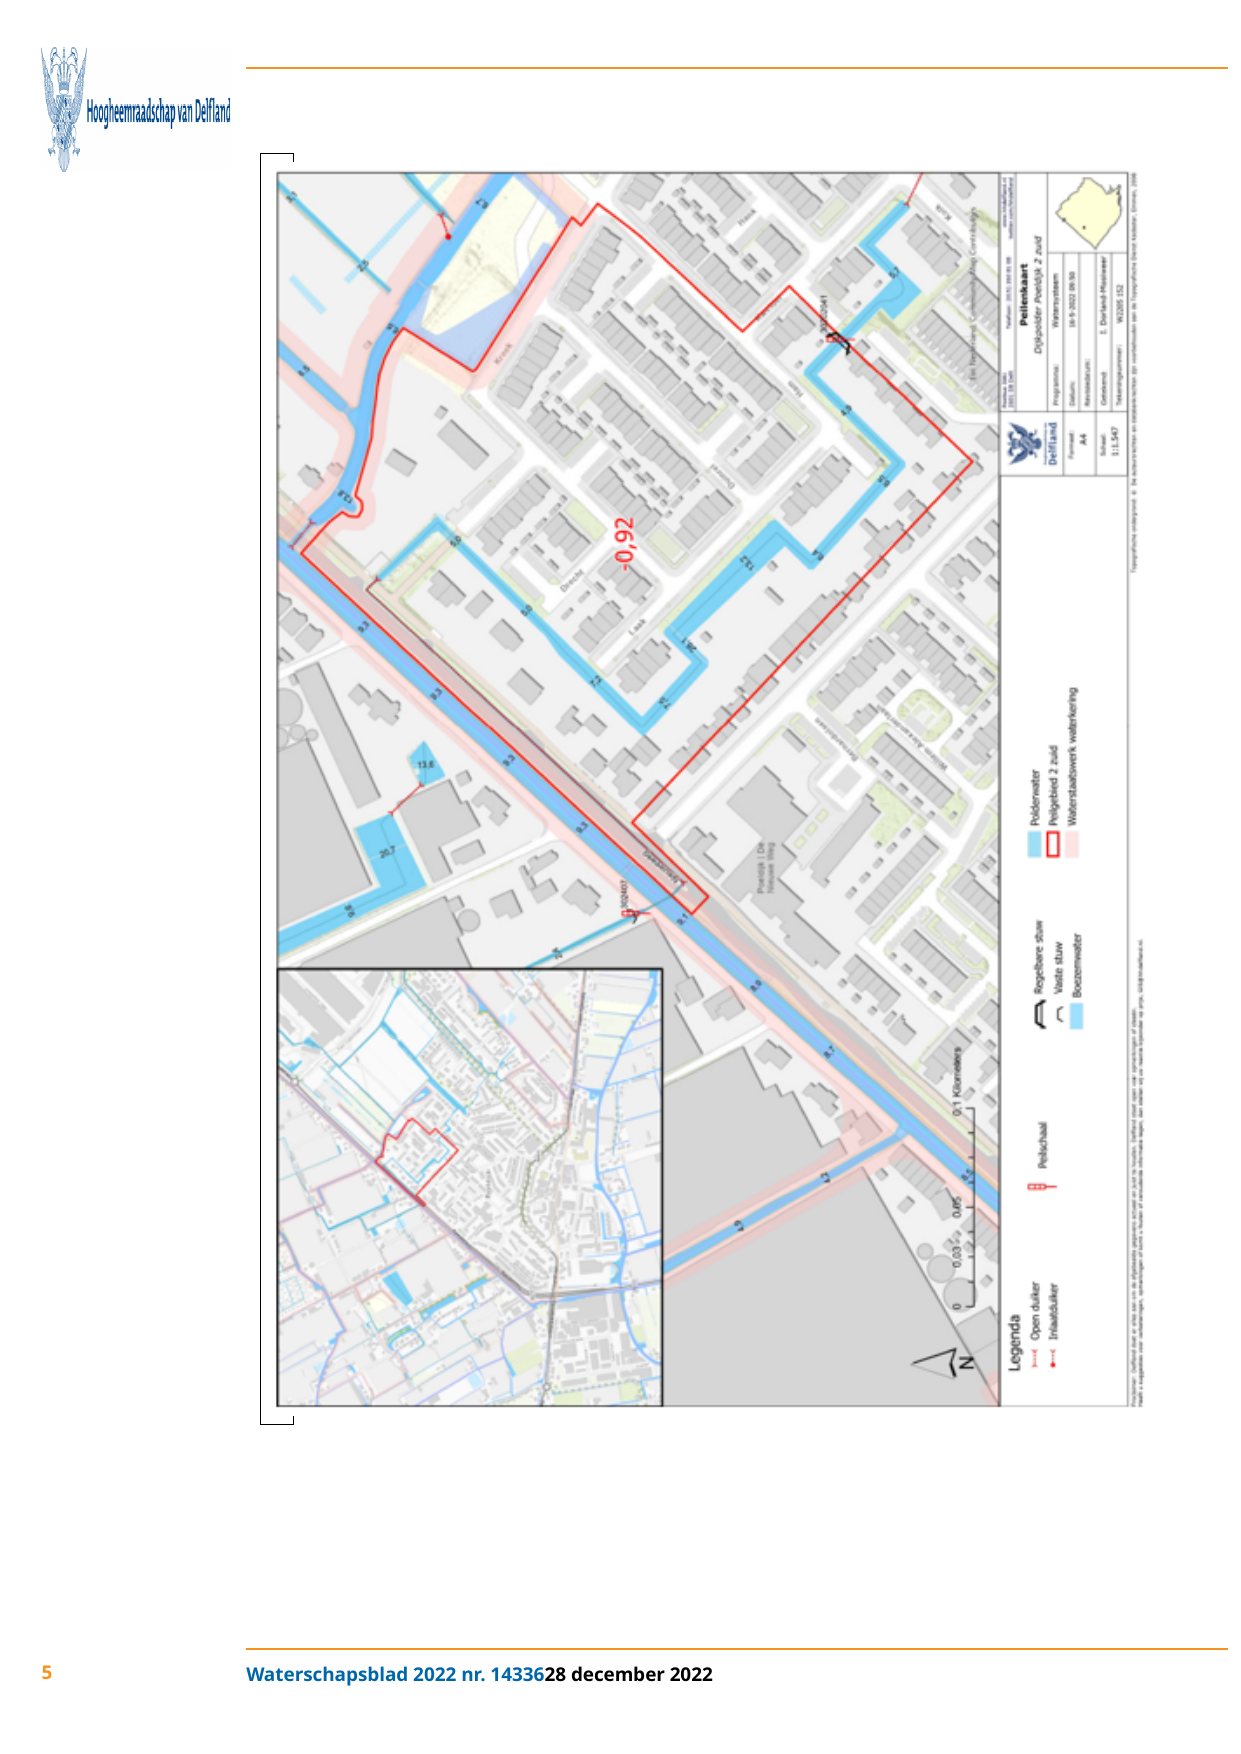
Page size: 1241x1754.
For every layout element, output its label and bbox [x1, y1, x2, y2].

picture [41, 47, 231, 172]
picture [268, 162, 1155, 1416]
